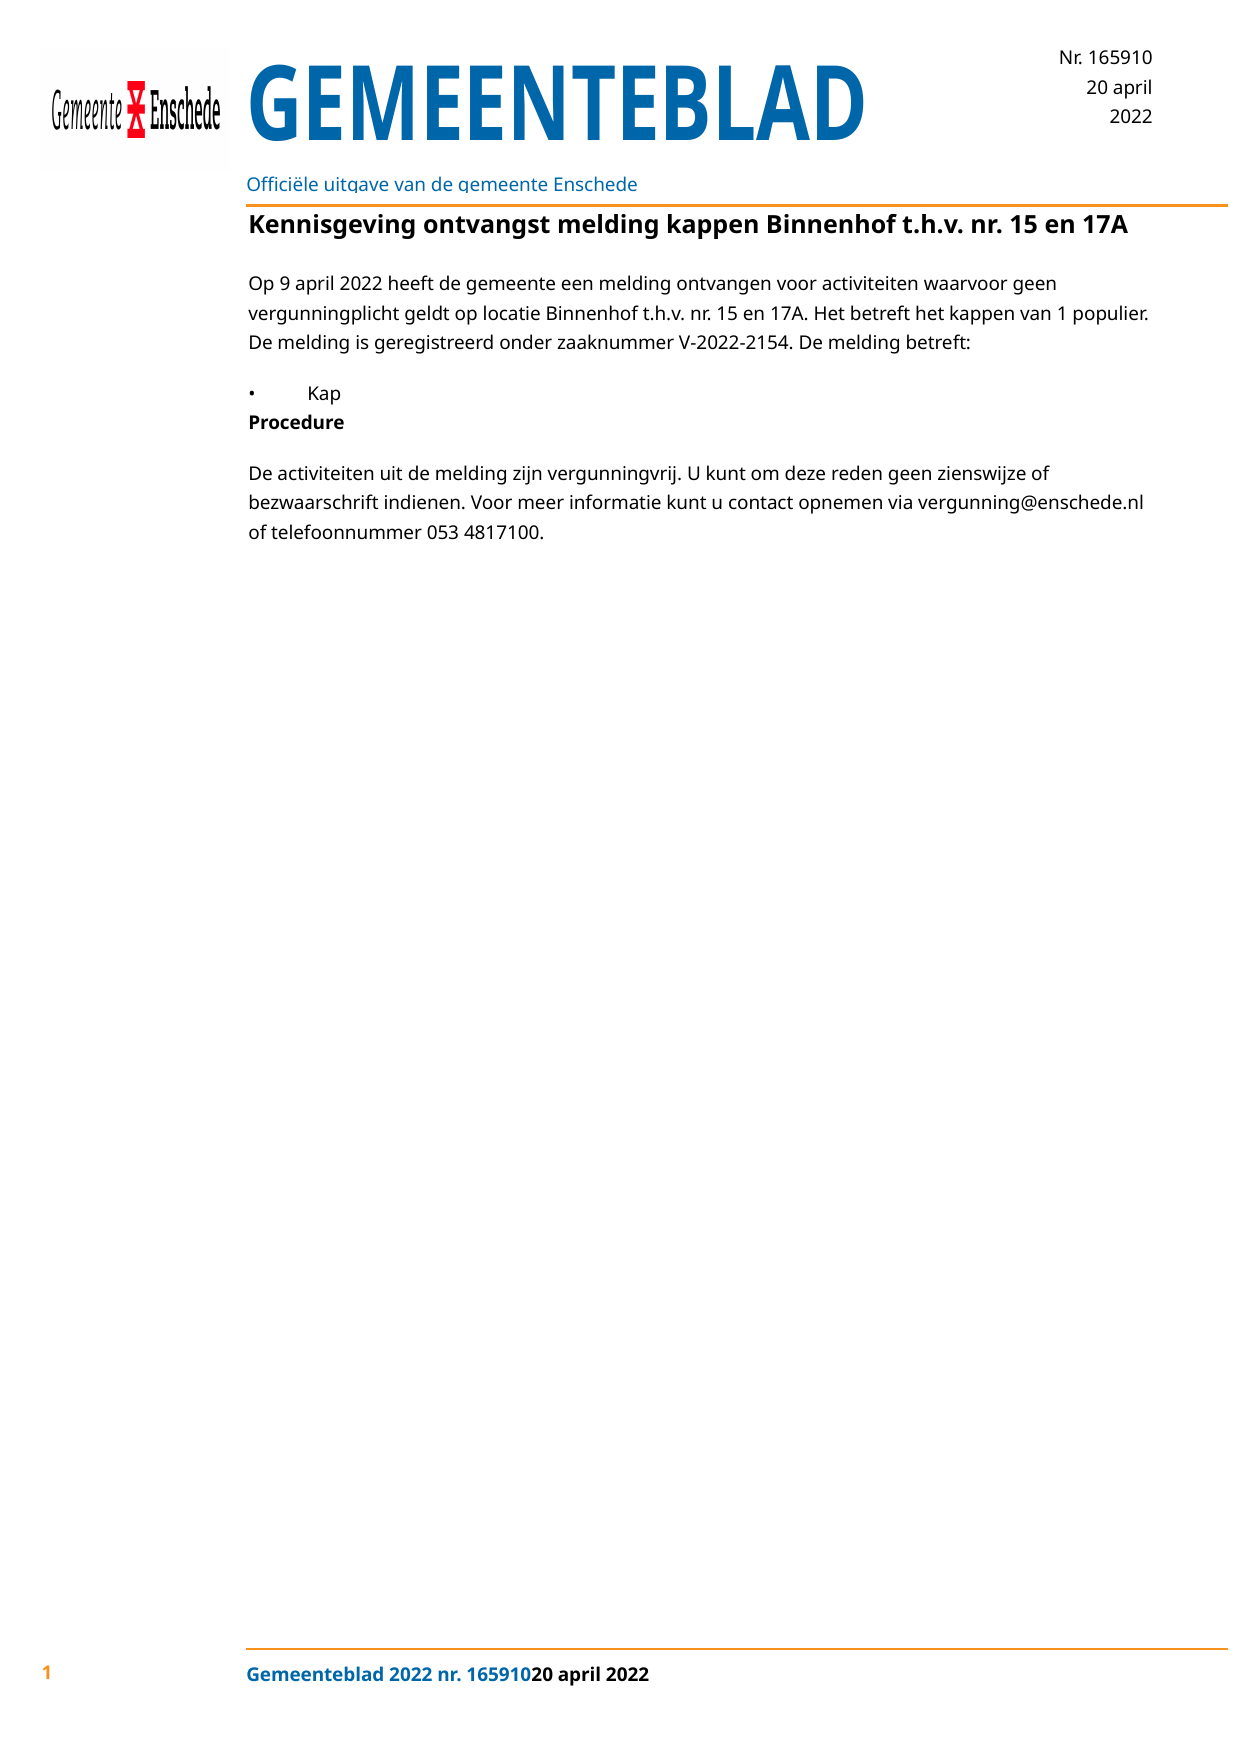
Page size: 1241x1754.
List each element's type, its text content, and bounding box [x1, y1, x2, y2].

text Op 9 april 2022 heeft de gemeente een melding ontvangen voor activiteiten waarvoor geen vergunningplicht geldt op locatie Binnenhof t.h.v. nr. 15 en 17A. Het betreft het kappen van 1 populier. De melding is geregistreerd onder zaaknummer V-2022-2154. De melding betreft: [248, 270, 1152, 355]
text Procedure [248, 409, 1152, 435]
list Kap [248, 380, 1152, 406]
picture [41, 47, 231, 172]
text Kennisgeving ontvangst melding kappen Binnenhof t.h.v. nr. 15 en 17A [248, 207, 1152, 241]
text De activiteiten uit de melding zijn vergunningvrij. U kunt om deze reden geen zienswijze of bezwaarschrift indienen. Voor meer informatie kunt u contact opnemen via vergunning@enschede.nl of telefoonnummer 053 4817100. [248, 460, 1152, 545]
